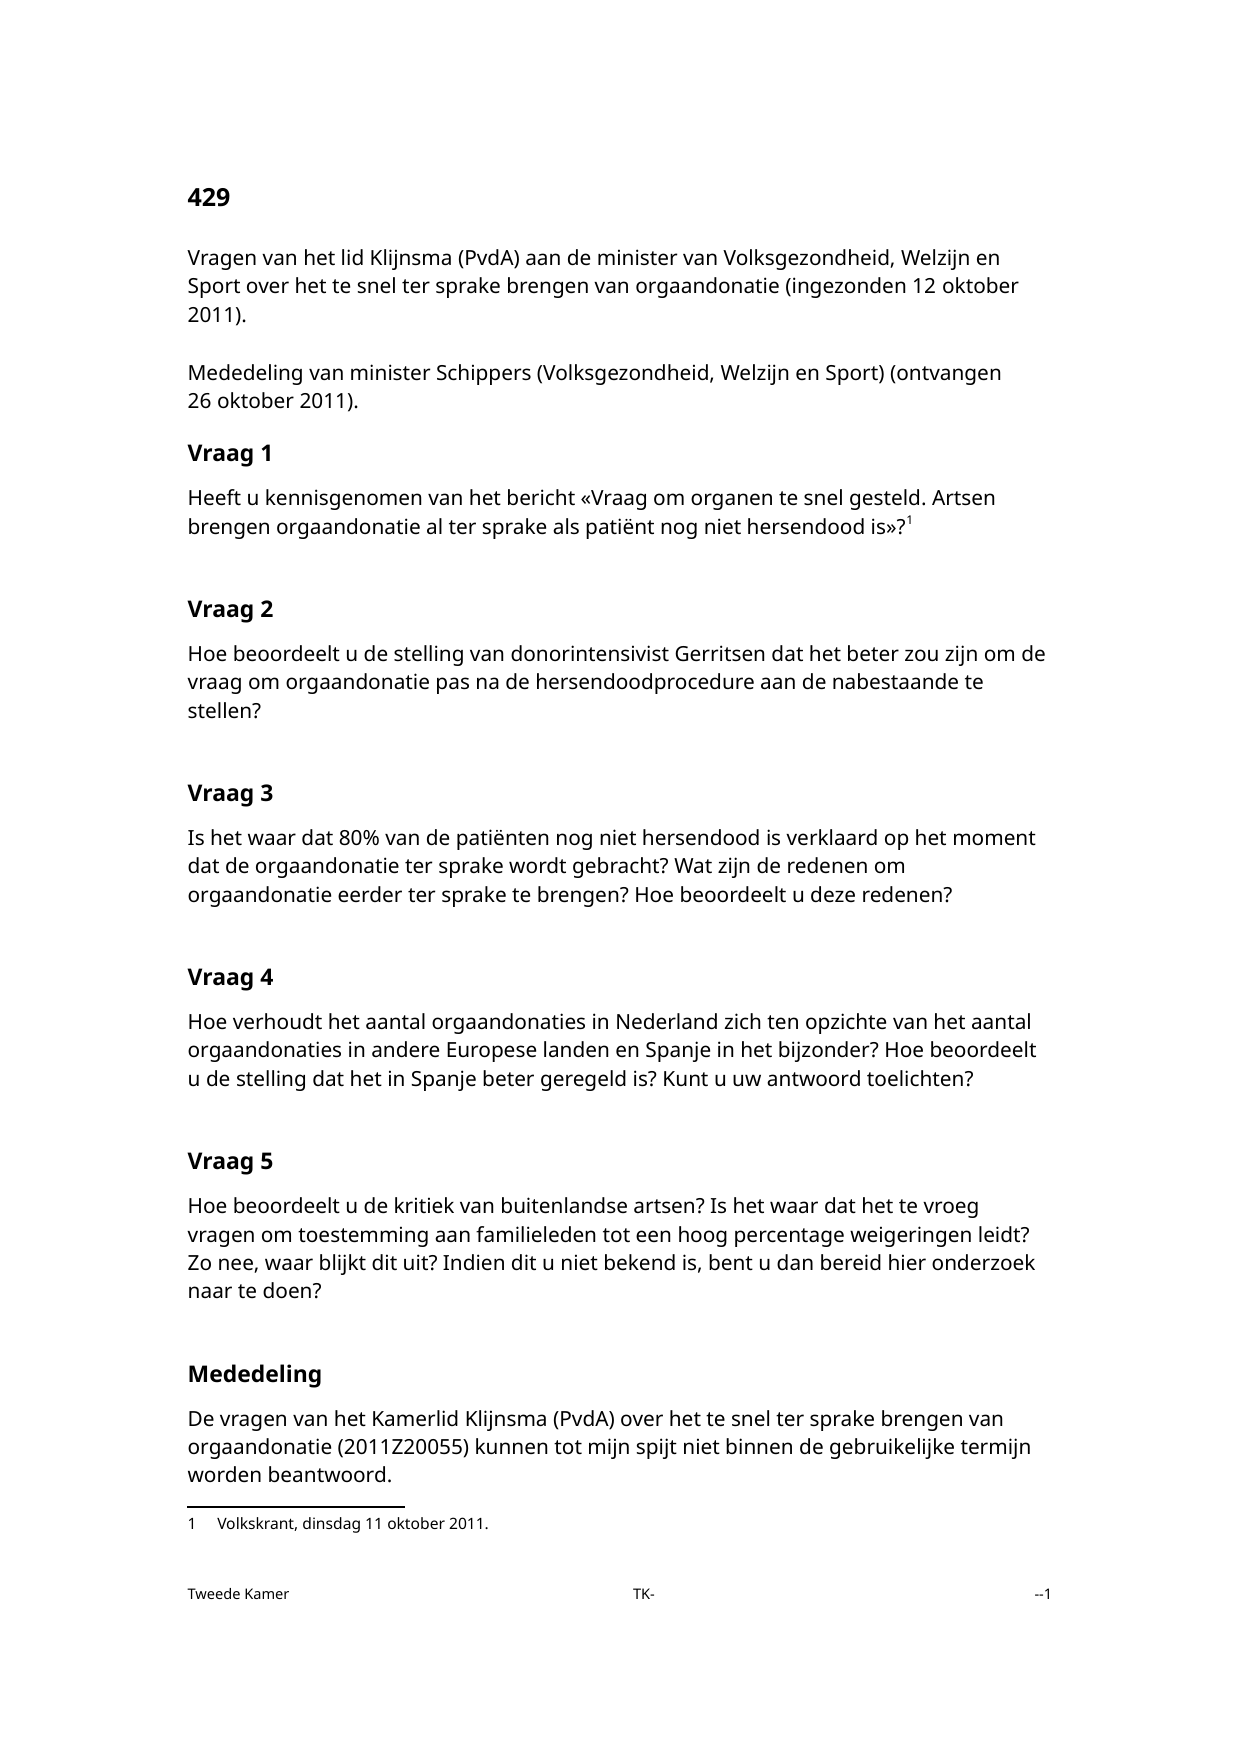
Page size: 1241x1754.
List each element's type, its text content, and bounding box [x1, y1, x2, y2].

text Hoe beoordeelt u de stelling van donorintensivist Gerritsen dat het beter zou zijn om de vraag om orgaandonatie pas na de hersendoodprocedure aan de nabestaande te stellen? [187, 639, 1053, 724]
subtitle Vraag 1 [187, 437, 1053, 468]
subtitle Vraag 5 [187, 1145, 1053, 1176]
text Vragen van het lid Klijnsma (PvdA) aan de minister van Volksgezondheid, Welzijn en Sport over het te snel ter sprake brengen van orgaandonatie (ingezonden 12 oktober 2011). [187, 243, 1053, 328]
subtitle Vraag 4 [187, 961, 1053, 992]
text Mededeling van minister Schippers (Volksgezondheid, Welzijn en Sport) (ontvangen 26 oktober 2011). [187, 358, 1053, 415]
text Volkskrant, dinsdag 11 oktober 2011. [187, 1506, 1053, 1534]
text 429 [187, 179, 1053, 213]
text De vragen van het Kamerlid Klijnsma (PvdA) over het te snel ter sprake brengen van orgaandonatie (2011Z20055) kunnen tot mijn spijt niet binnen de gebruikelijke termijn worden beantwoord. [187, 1404, 1053, 1489]
text Hoe beoordeelt u de kritiek van buitenlandse artsen? Is het waar dat het te vroeg vragen om toestemming aan familieleden tot een hoog percentage weigeringen leidt? Zo nee, waar blijkt dit uit? Indien dit u niet bekend is, bent u dan bereid hier onderzoek naar te doen? [187, 1191, 1053, 1305]
text Is het waar dat 80% van de patiënten nog niet hersendood is verklaard op het moment dat de orgaandonatie ter sprake wordt gebracht? Wat zijn de redenen om orgaandonatie eerder ter sprake te brengen? Hoe beoordeelt u deze redenen? [187, 823, 1053, 908]
subtitle Mededeling [187, 1357, 1053, 1389]
subtitle Vraag 2 [187, 593, 1053, 624]
text Hoe verhoudt het aantal orgaandonaties in Nederland zich ten opzichte van het aantal orgaandonaties in andere Europese landen en Spanje in het bijzonder? Hoe beoordeelt u de stelling dat het in Spanje beter geregeld is? Kunt u uw antwoord toelichten? [187, 1007, 1053, 1092]
subtitle Vraag 3 [187, 777, 1053, 808]
text Heeft u kennisgenomen van het bericht «Vraag om organen te snel gesteld. Artsen brengen orgaandonatie al ter sprake als patiënt nog niet hersendood is»? [187, 483, 1053, 540]
